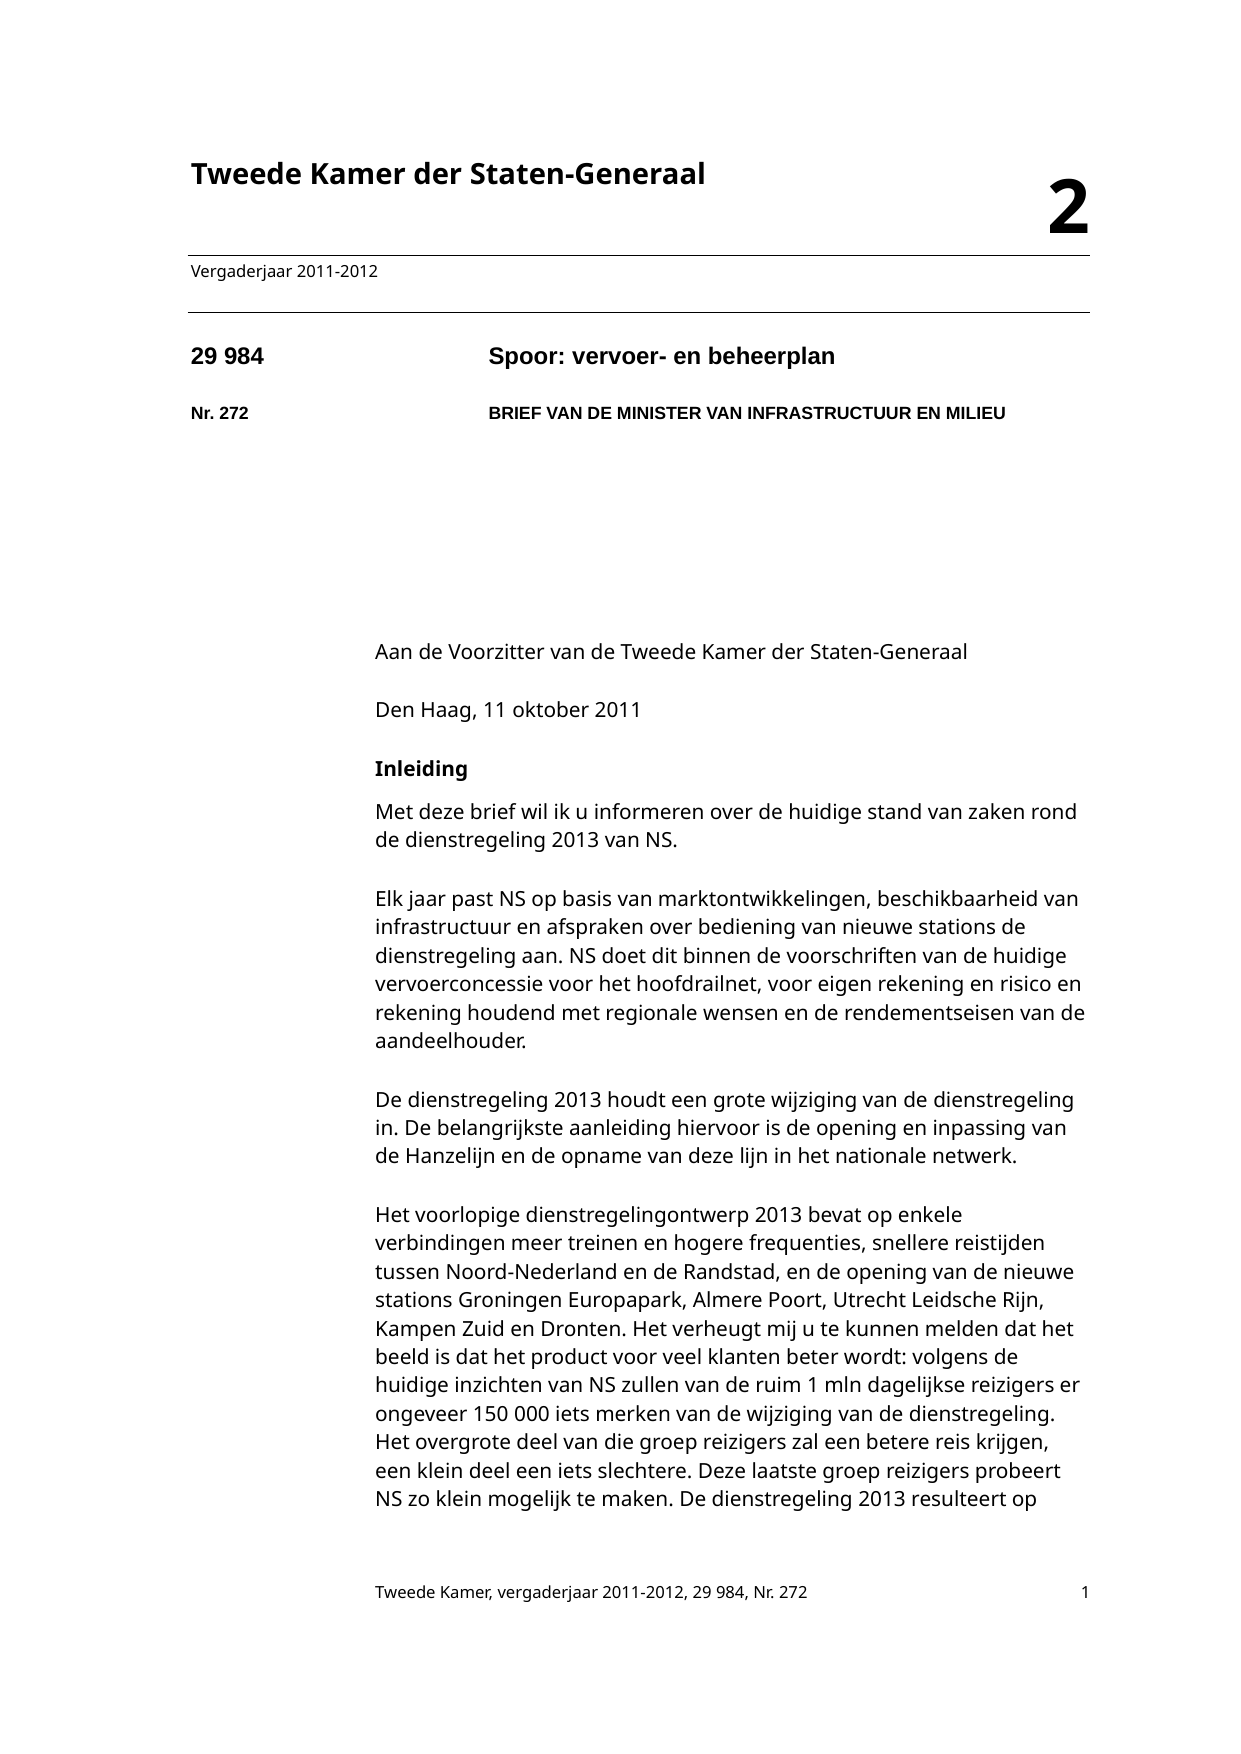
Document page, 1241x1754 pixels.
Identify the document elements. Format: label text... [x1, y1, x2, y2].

table_header 2 [910, 150, 1090, 255]
table_cell BRIEF VAN DE MINISTER VAN INFRASTRUCTUUR EN MILIEU [485, 399, 1090, 518]
table_cell Nr. 272 [188, 399, 485, 518]
text Den Haag, 11 oktober 2011 [375, 695, 1090, 724]
table_header Tweede Kamer der Staten-Generaal [188, 150, 909, 255]
text Elk jaar past NS op basis van marktontwikkelingen, beschikbaarheid van infrastructuur en afspraken over bediening van nieuwe stations de dienstregeling aan. NS doet dit binnen de voorschriften van de huidige vervoerconcessie voor het hoofdrailnet, voor eigen rekening en risico en rekening houdend met regionale wensen en de rendementseisen van de aandeelhouder. [375, 884, 1090, 1055]
table_cell Spoor: vervoer- en beheerplan [485, 339, 1090, 399]
table_cell [188, 313, 485, 339]
text Met deze brief wil ik u informeren over de huidige stand van zaken rond de dienstregeling 2013 van NS. [375, 797, 1090, 854]
table_cell 29 984 [188, 339, 485, 399]
text Inleiding [375, 754, 1090, 782]
text Het voorlopige dienstregelingontwerp 2013 bevat op enkele verbindingen meer treinen en hogere frequenties, snellere reistijden tussen Noord-Nederland en de Randstad, en de opening van de nieuwe stations Groningen Europapark, Almere Poort, Utrecht Leidsche Rijn, Kampen Zuid en Dronten. Het verheugt mij u te kunnen melden dat het beeld is dat het product voor veel klanten beter wordt: volgens de huidige inzichten van NS zullen van de ruim 1 mln dagelijkse reizigers er ongeveer 150 000 iets merken van de wijziging van de dienstregeling. Het overgrote deel van die groep reizigers zal een betere reis krijgen, een klein deel een iets slechtere. Deze laatste groep reizigers probeert NS zo klein mogelijk te maken. De dienstregeling 2013 resulteert op [375, 1200, 1090, 1513]
table_cell Vergaderjaar 2011-2012 [188, 256, 485, 312]
table_cell [485, 256, 1090, 312]
text De dienstregeling 2013 houdt een grote wijziging van de dienstregeling in. De belangrijkste aanleiding hiervoor is de opening en inpassing van de Hanzelijn en de opname van deze lijn in het nationale netwerk. [375, 1085, 1090, 1170]
table_cell [485, 313, 1090, 339]
text Aan de Voorzitter van de Tweede Kamer der Staten-Generaal [375, 637, 1090, 665]
